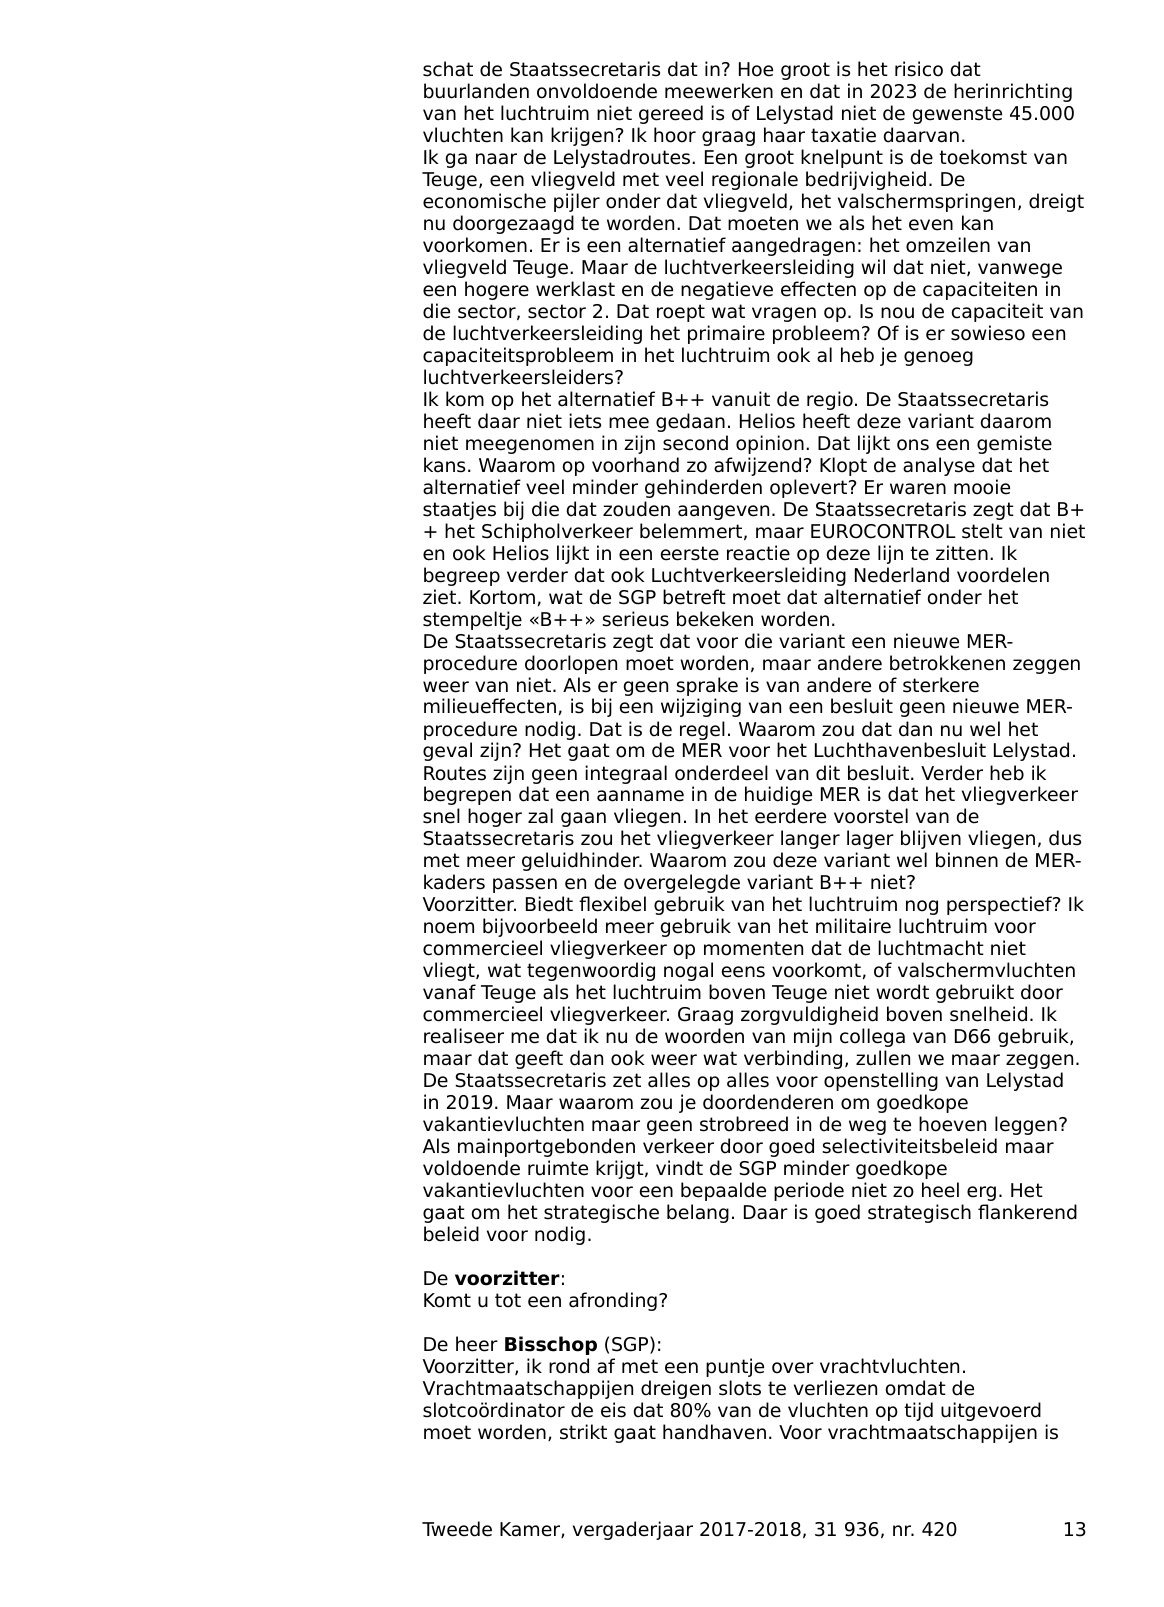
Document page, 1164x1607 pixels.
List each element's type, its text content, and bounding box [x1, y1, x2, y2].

text De Staatssecretaris zet alles op alles voor openstelling van Lelystad in 2019. Maar waarom zou je doordenderen om goedkope vakantievluchten maar geen strobreed in de weg te hoeven leggen? Als mainportgebonden verkeer door goed selectiviteitsbeleid maar voldoende ruimte krijgt, vindt de SGP minder goedkope vakantievluchten voor een bepaalde periode niet zo heel erg. Het gaat om het strategische belang. Daar is goed strategisch flankerend beleid voor nodig. [422, 1070, 1087, 1246]
text schat de Staatssecretaris dat in? Hoe groot is het risico dat buurlanden onvoldoende meewerken en dat in 2023 de herinrichting van het luchtruim niet gereed is of Lelystad niet de gewenste 45.000 vluchten kan krijgen? Ik hoor graag haar taxatie daarvan. [422, 59, 1087, 147]
text De Staatssecretaris zegt dat voor die variant een nieuwe MER-procedure doorlopen moet worden, maar andere betrokkenen zeggen weer van niet. Als er geen sprake is van andere of sterkere milieueffecten, is bij een wijziging van een besluit geen nieuwe MER-procedure nodig. Dat is de regel. Waarom zou dat dan nu wel het geval zijn? Het gaat om de MER voor het Luchthavenbesluit Lelystad. Routes zijn geen integraal onderdeel van dit besluit. Verder heb ik begrepen dat een aanname in de huidige MER is dat het vliegverkeer snel hoger zal gaan vliegen. In het eerdere voorstel van de Staatssecretaris zou het vliegverkeer langer lager blijven vliegen, dus met meer geluidhinder. Waarom zou deze variant wel binnen de MER-kaders passen en de overgelegde variant B++ niet? [422, 631, 1087, 894]
text Ik kom op het alternatief B++ vanuit de regio. De Staatssecretaris heeft daar niet iets mee gedaan. Helios heeft deze variant daarom niet meegenomen in zijn second opinion. Dat lijkt ons een gemiste kans. Waarom op voorhand zo afwijzend? Klopt de analyse dat het alternatief veel minder gehinderden oplevert? Er waren mooie staatjes bij die dat zouden aangeven. De Staatssecretaris zegt dat B++ het Schipholverkeer belemmert, maar EUROCONTROL stelt van niet en ook Helios lijkt in een eerste reactie op deze lijn te zitten. Ik begreep verder dat ook Luchtverkeersleiding Nederland voordelen ziet. Kortom, wat de SGP betreft moet dat alternatief onder het stempeltje «B++» serieus bekeken worden. [422, 389, 1087, 631]
text Voorzitter. Biedt flexibel gebruik van het luchtruim nog perspectief? Ik noem bijvoorbeeld meer gebruik van het militaire luchtruim voor commercieel vliegverkeer op momenten dat de luchtmacht niet vliegt, wat tegenwoordig nogal eens voorkomt, of valschermvluchten vanaf Teuge als het luchtruim boven Teuge niet wordt gebruikt door commercieel vliegverkeer. Graag zorgvuldigheid boven snelheid. Ik realiseer me dat ik nu de woorden van mijn collega van D66 gebruik, maar dat geeft dan ook weer wat verbinding, zullen we maar zeggen. [422, 894, 1087, 1070]
text Ik ga naar de Lelystadroutes. Een groot knelpunt is de toekomst van Teuge, een vliegveld met veel regionale bedrijvigheid. De economische pijler onder dat vliegveld, het valschermspringen, dreigt nu doorgezaagd te worden. Dat moeten we als het even kan voorkomen. Er is een alternatief aangedragen: het omzeilen van vliegveld Teuge. Maar de luchtverkeersleiding wil dat niet, vanwege een hogere werklast en de negatieve effecten op de capaciteiten in die sector, sector 2. Dat roept wat vragen op. Is nou de capaciteit van de luchtverkeersleiding het primaire probleem? Of is er sowieso een capaciteitsprobleem in het luchtruim ook al heb je genoeg luchtverkeersleiders? [422, 147, 1087, 389]
text Komt u tot een afronding? [422, 1290, 1087, 1312]
text Voorzitter, ik rond af met een puntje over vrachtvluchten. Vrachtmaatschappijen dreigen slots te verliezen omdat de slotcoördinator de eis dat 80% van de vluchten op tijd uitgevoerd moet worden, strikt gaat handhaven. Voor vrachtmaatschappijen is [422, 1356, 1087, 1444]
text De voorzitter: [422, 1268, 1087, 1290]
text De heer Bisschop (SGP): [422, 1334, 1087, 1356]
